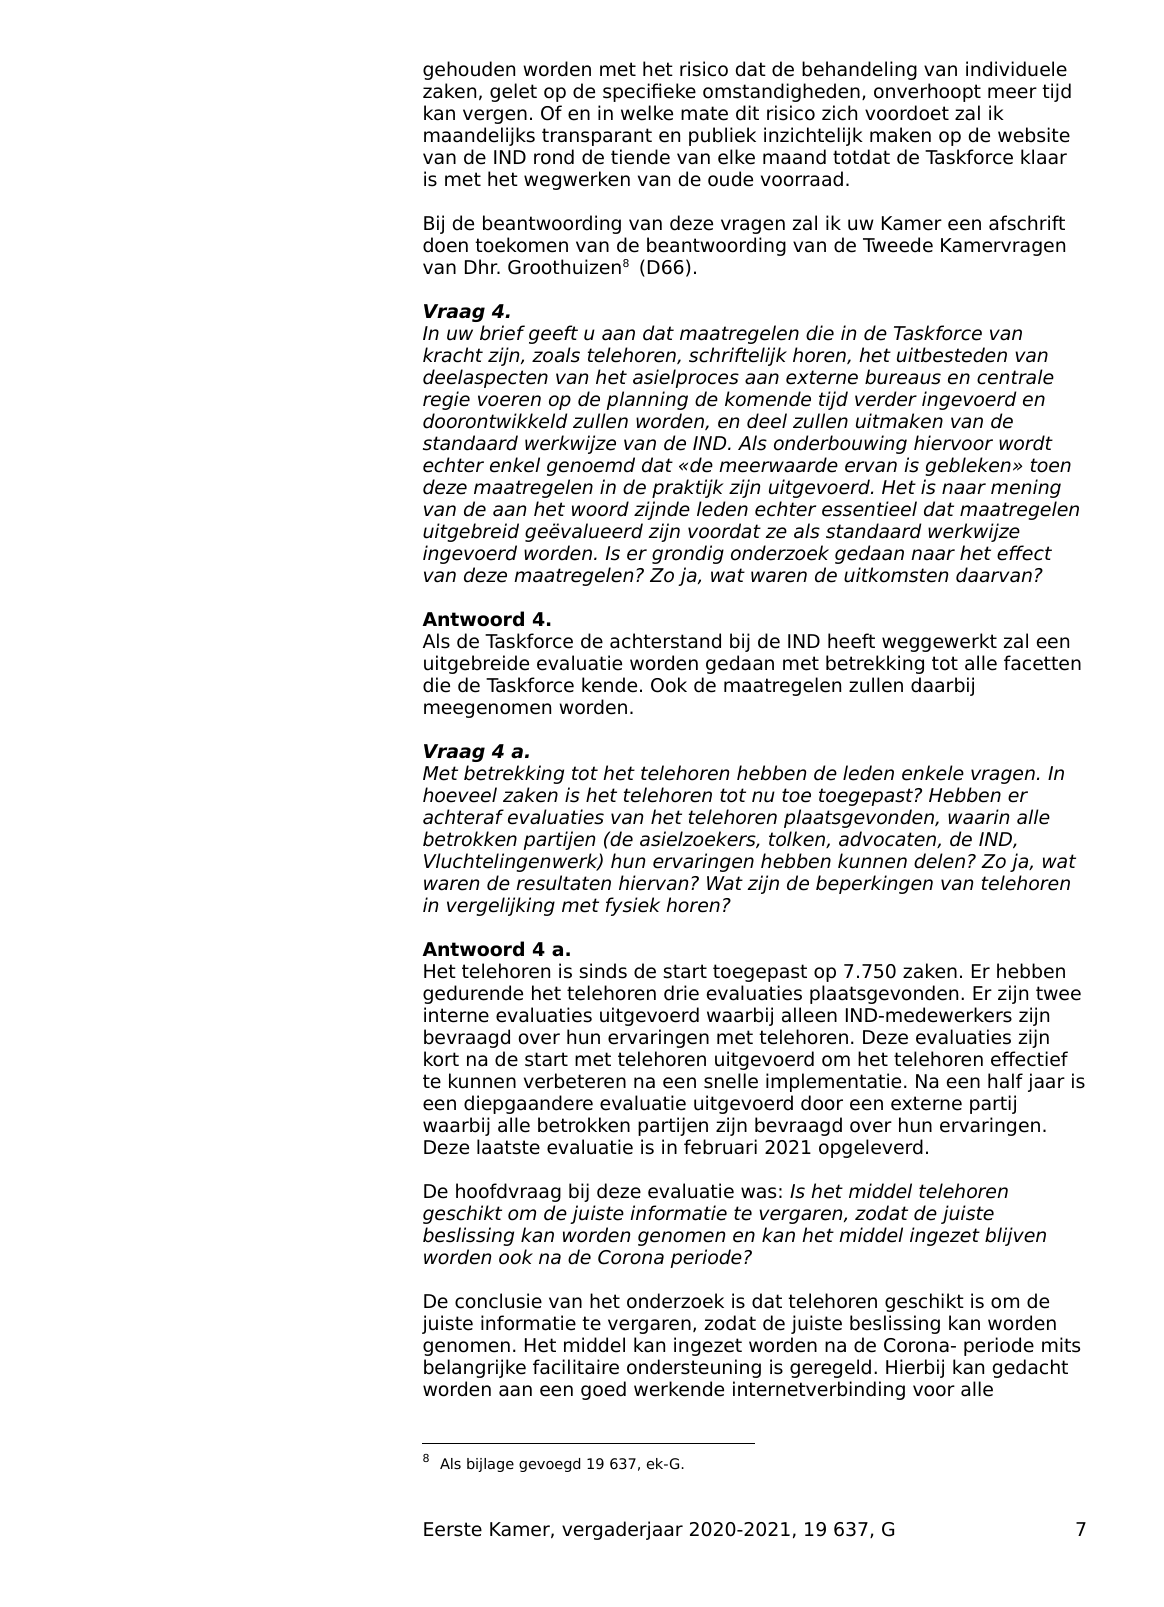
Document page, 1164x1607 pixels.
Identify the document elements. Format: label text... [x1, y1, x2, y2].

text gehouden worden met het risico dat de behandeling van individuele zaken, gelet op de specifieke omstandigheden, onverhoopt meer tijd kan vergen. Of en in welke mate dit risico zich voordoet zal ik maandelijks transparant en publiek inzichtelijk maken op de website van de IND rond de tiende van elke maand totdat de Taskforce klaar is met het wegwerken van de oude voorraad. [422, 59, 1087, 191]
text Bij de beantwoording van deze vragen zal ik uw Kamer een afschrift doen toekomen van de beantwoording van de Tweede Kamervragen van Dhr. Groothuizen (D66). [422, 213, 1087, 279]
text De conclusie van het onderzoek is dat telehoren geschikt is om de juiste informatie te vergaren, zodat de juiste beslissing kan worden genomen. Het middel kan ingezet worden na de Corona- periode mits belangrijke facilitaire ondersteuning is geregeld. Hierbij kan gedacht worden aan een goed werkende internetverbinding voor alle [422, 1291, 1087, 1401]
text Antwoord 4 a. [422, 939, 1087, 961]
text In uw brief geeft u aan dat maatregelen die in de Taskforce van kracht zijn, zoals telehoren, schriftelijk horen, het uitbesteden van deelaspecten van het asielproces aan externe bureaus en centrale regie voeren op de planning de komende tijd verder ingevoerd en doorontwikkeld zullen worden, en deel zullen uitmaken van de standaard werkwijze van de IND. Als onderbouwing hiervoor wordt echter enkel genoemd dat «de meerwaarde ervan is gebleken» toen deze maatregelen in de praktijk zijn uitgevoerd. Het is naar mening van de aan het woord zijnde leden echter essentieel dat maatregelen uitgebreid geëvalueerd zijn voordat ze als standaard werkwijze ingevoerd worden. Is er grondig onderzoek gedaan naar het effect van deze maatregelen? Zo ja, wat waren de uitkomsten daarvan? [422, 323, 1087, 587]
text Als bijlage gevoegd 19 637, ek-G. [422, 1452, 1087, 1474]
text Het telehoren is sinds de start toegepast op 7.750 zaken. Er hebben gedurende het telehoren drie evaluaties plaatsgevonden. Er zijn twee interne evaluaties uitgevoerd waarbij alleen IND-medewerkers zijn bevraagd over hun ervaringen met telehoren. Deze evaluaties zijn kort na de start met telehoren uitgevoerd om het telehoren effectief te kunnen verbeteren na een snelle implementatie. Na een half jaar is een diepgaandere evaluatie uitgevoerd door een externe partij waarbij alle betrokken partijen zijn bevraagd over hun ervaringen. Deze laatste evaluatie is in februari 2021 opgeleverd. [422, 961, 1087, 1159]
text Met betrekking tot het telehoren hebben de leden enkele vragen. In hoeveel zaken is het telehoren tot nu toe toegepast? Hebben er achteraf evaluaties van het telehoren plaatsgevonden, waarin alle betrokken partijen (de asielzoekers, tolken, advocaten, de IND, Vluchtelingenwerk) hun ervaringen hebben kunnen delen? Zo ja, wat waren de resultaten hiervan? Wat zijn de beperkingen van telehoren in vergelijking met fysiek horen? [422, 763, 1087, 917]
text De hoofdvraag bij deze evaluatie was: Is het middel telehoren geschikt om de juiste informatie te vergaren, zodat de juiste beslissing kan worden genomen en kan het middel ingezet blijven worden ook na de Corona periode? [422, 1181, 1087, 1269]
text Antwoord 4. [422, 609, 1087, 631]
text Als de Taskforce de achterstand bij de IND heeft weggewerkt zal een uitgebreide evaluatie worden gedaan met betrekking tot alle facetten die de Taskforce kende. Ook de maatregelen zullen daarbij meegenomen worden. [422, 631, 1087, 719]
text Vraag 4 a. [422, 741, 1087, 763]
text Vraag 4. [422, 301, 1087, 323]
